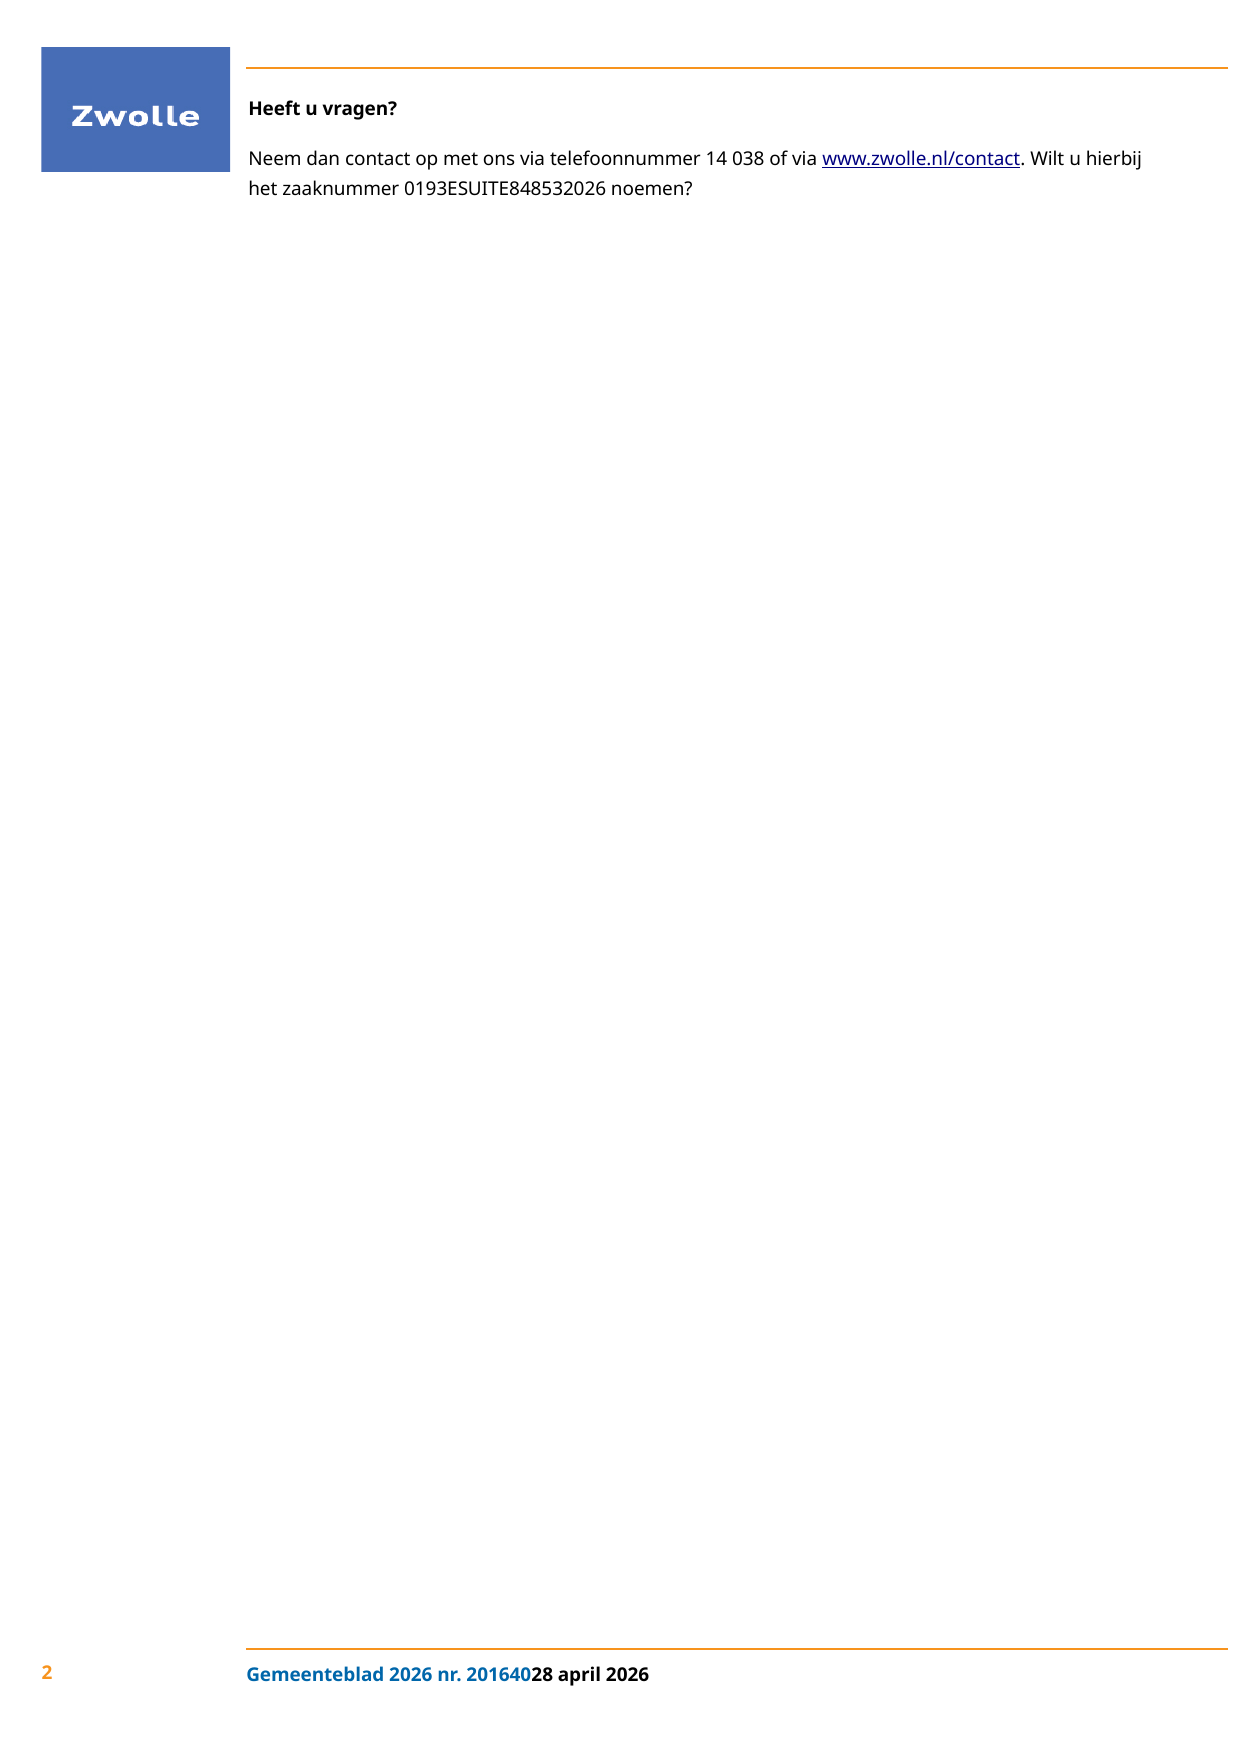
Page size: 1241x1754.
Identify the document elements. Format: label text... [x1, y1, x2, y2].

text Neem dan contact op met ons via telefoonnummer 14 038 of via www.zwolle.nl/contact. Wilt u hierbij het zaaknummer 0193ESUITE848532026 noemen? [248, 145, 1152, 201]
picture [41, 47, 231, 172]
text Heeft u vragen? [248, 95, 1152, 121]
